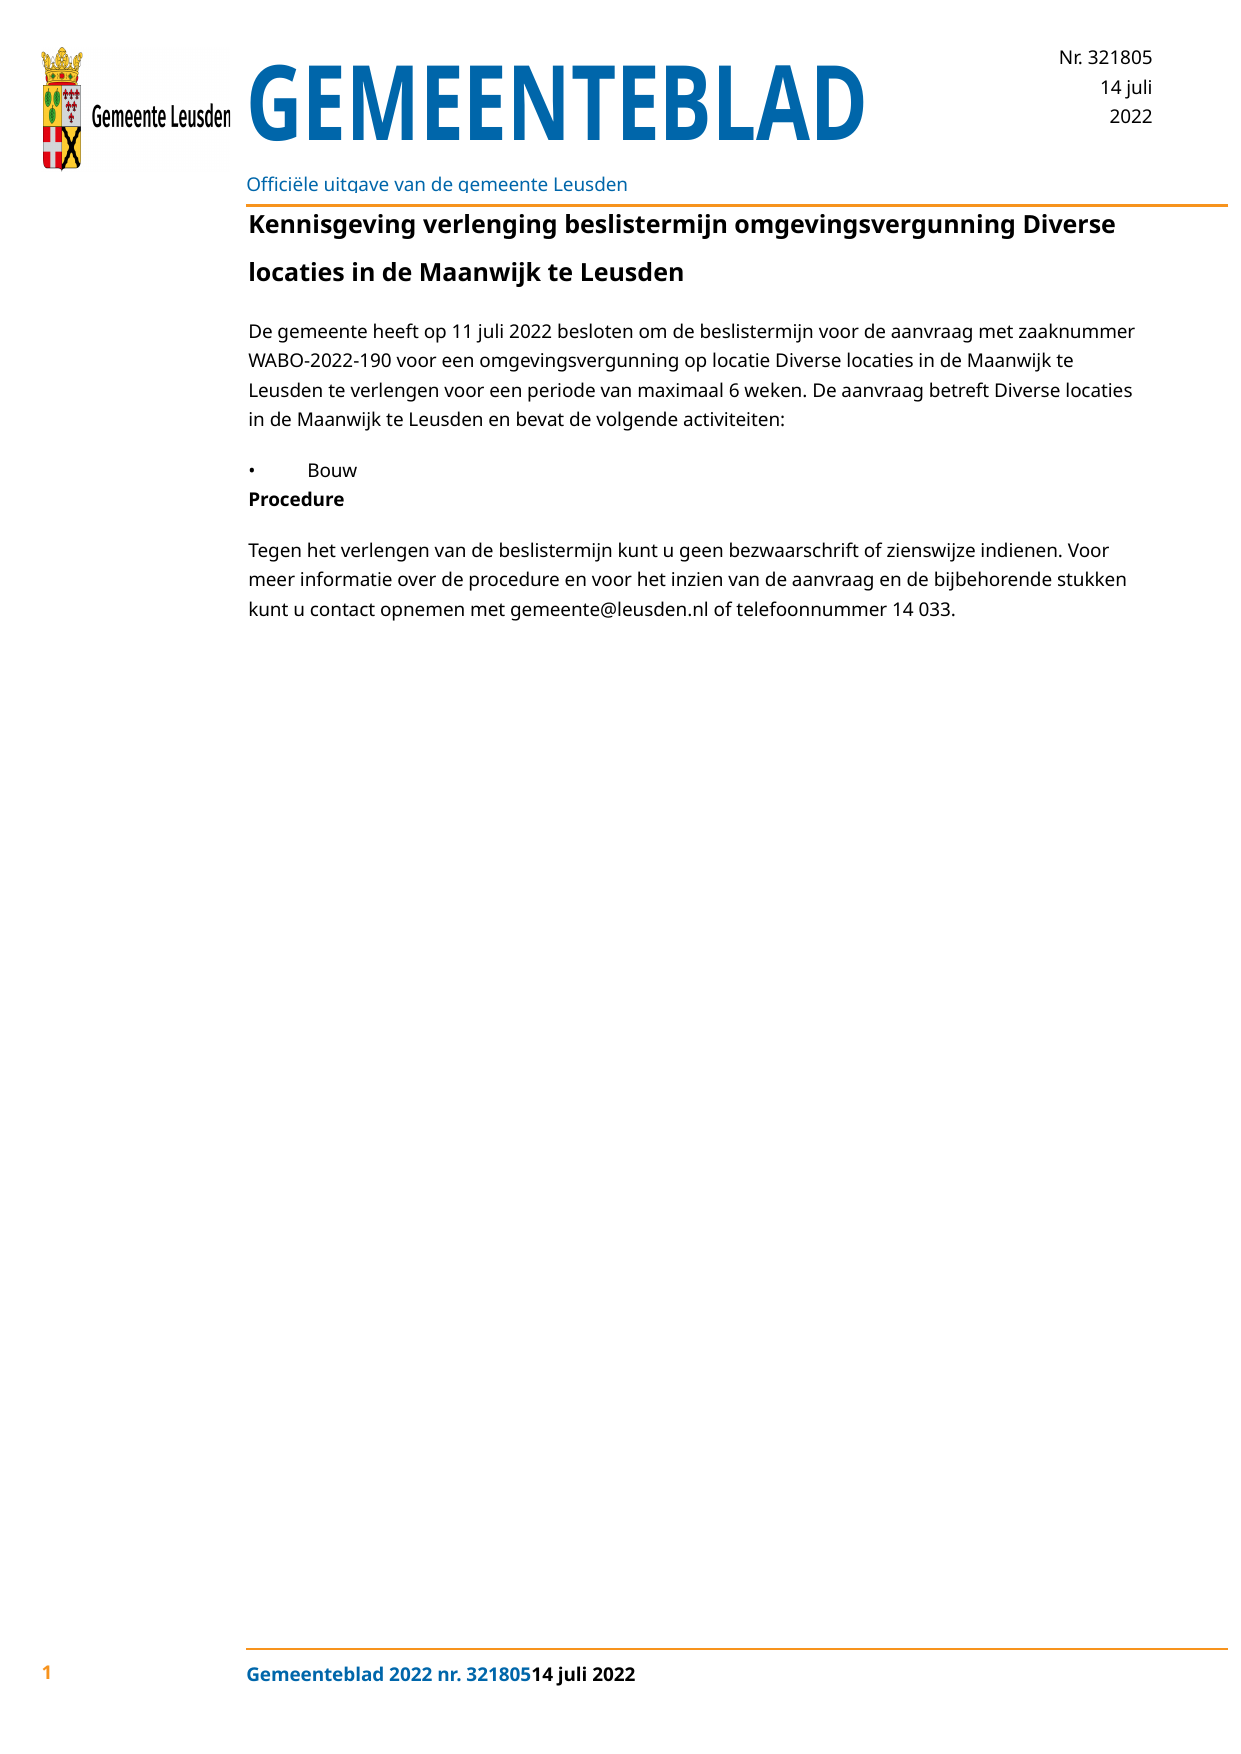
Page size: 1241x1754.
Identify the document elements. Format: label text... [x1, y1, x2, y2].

text Tegen het verlengen van de beslistermijn kunt u geen bezwaarschrift of zienswijze indienen. Voor meer informatie over de procedure en voor het inzien van de aanvraag en de bijbehorende stukken kunt u contact opnemen met gemeente@leusden.nl of telefoonnummer 14 033. [248, 537, 1152, 622]
text Procedure [248, 487, 1152, 512]
text Kennisgeving verlenging beslistermijn omgevingsvergunning Diverse locaties in de Maanwijk te Leusden [248, 207, 1152, 288]
text De gemeente heeft op 11 juli 2022 besloten om de beslistermijn voor de aanvraag met zaaknummer WABO-2022-190 voor een omgevingsvergunning op locatie Diverse locaties in de Maanwijk te Leusden te verlengen voor een periode van maximaal 6 weken. De aanvraag betreft Diverse locaties in de Maanwijk te Leusden en bevat de volgende activiteiten: [248, 318, 1152, 432]
list Bouw [248, 457, 1152, 483]
picture [41, 47, 231, 172]
